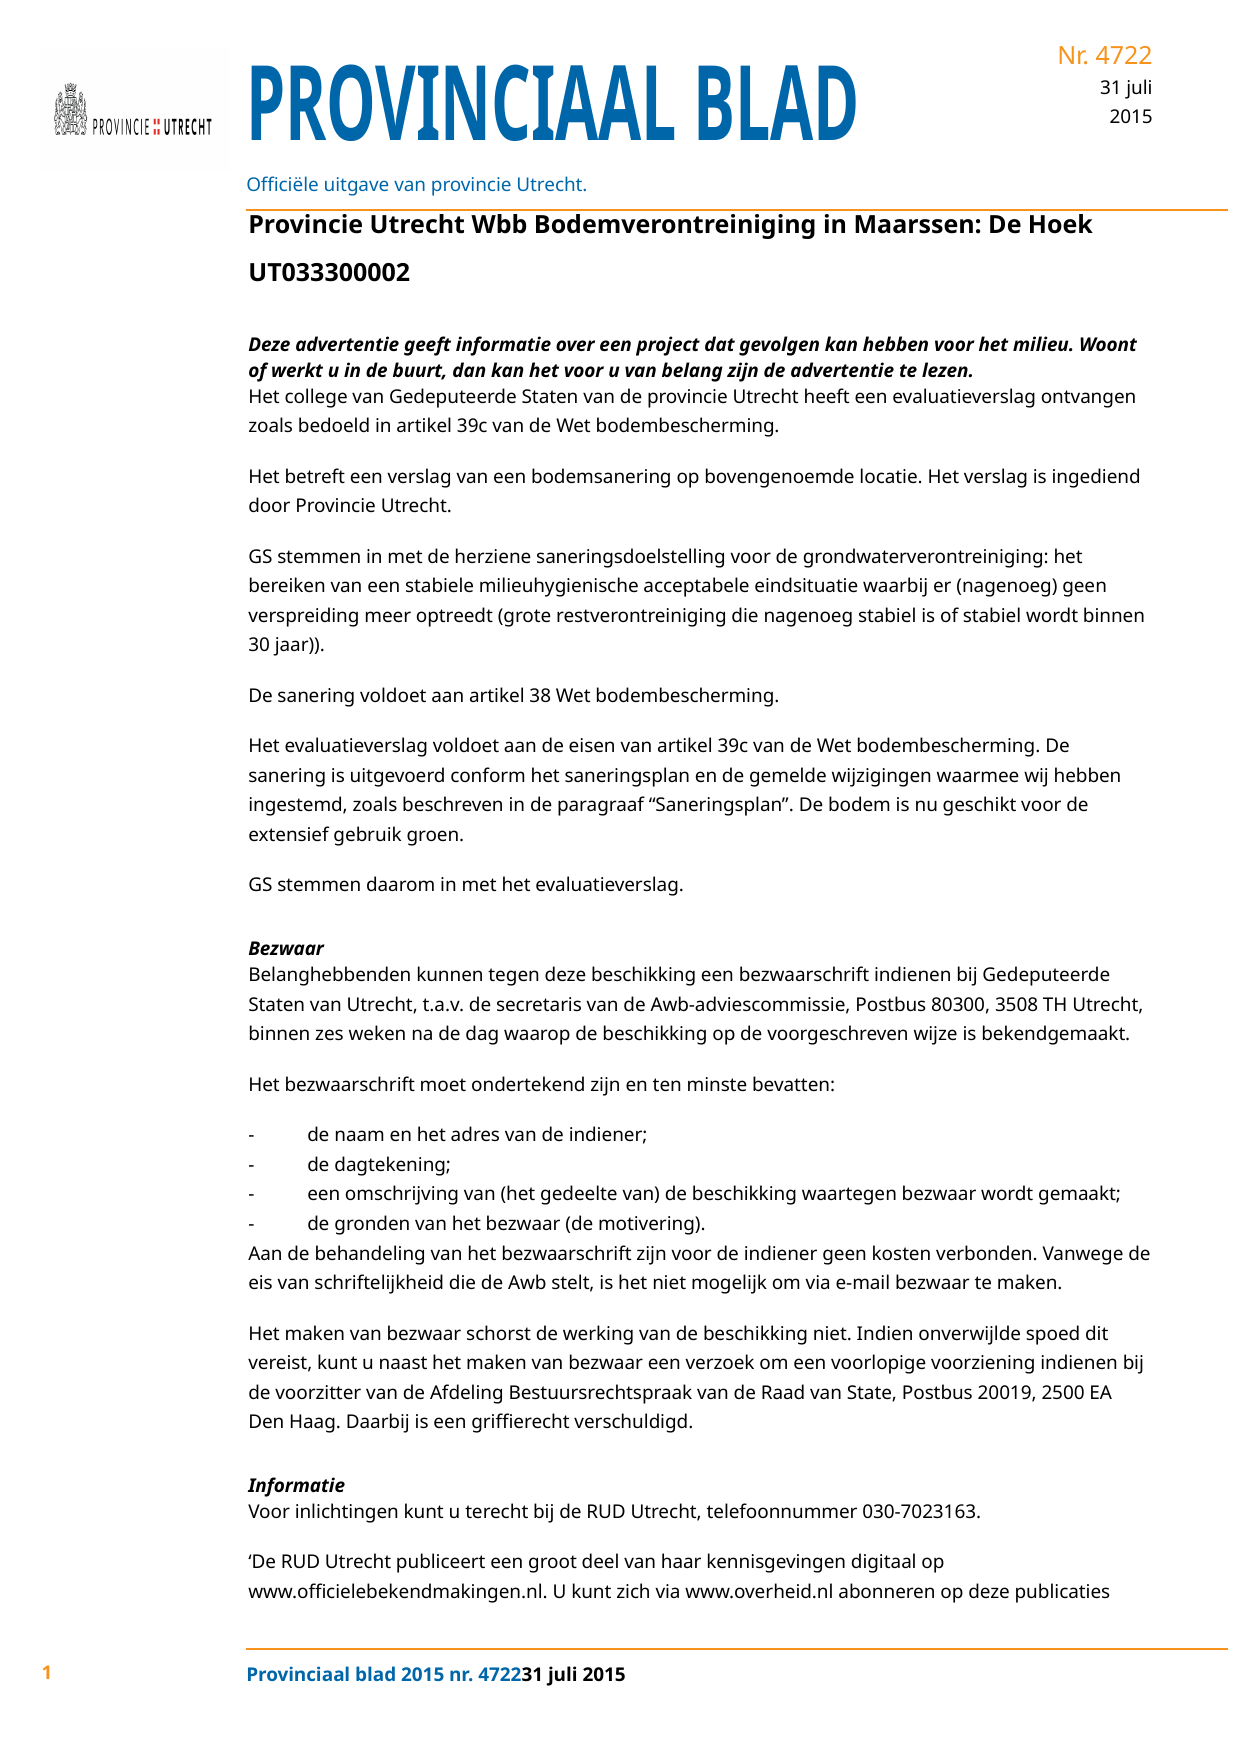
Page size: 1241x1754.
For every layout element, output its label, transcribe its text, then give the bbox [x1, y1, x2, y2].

text GS stemmen daarom in met het evaluatieverslag. [248, 872, 1152, 897]
text Het maken van bezwaar schorst de werking van de beschikking niet. Indien onverwijlde spoed dit vereist, kunt u naast het maken van bezwaar een verzoek om een voorlopige voorziening indienen bij de voorzitter van de Afdeling Bestuursrechtspraak van de Raad van State, Postbus 20019, 2500 EA Den Haag. Daarbij is een griffierecht verschuldigd. [248, 1320, 1152, 1434]
text Het evaluatieverslag voldoet aan de eisen van artikel 39c van de Wet bodembescherming. De sanering is uitgevoerd conform het saneringsplan en de gemelde wijzigingen waarmee wij hebben ingestemd, zoals beschreven in de paragraaf “Saneringsplan”. De bodem is nu geschikt voor de extensief gebruik groen. [248, 732, 1152, 847]
text Belanghebbenden kunnen tegen deze beschikking een bezwaarschrift indienen bij Gedeputeerde Staten van Utrecht, t.a.v. de secretaris van de Awb-adviescommissie, Postbus 80300, 3508 TH Utrecht, binnen zes weken na de dag waarop de beschikking op de voorgeschreven wijze is bekendgemaakt. [248, 961, 1152, 1046]
text Het bezwaarschrift moet ondertekend zijn en ten minste bevatten: [248, 1071, 1152, 1097]
text Deze advertentie geeft informatie over een project dat gevolgen kan hebben voor het milieu. Woont of werkt u in de buurt, dan kan het voor u van belang zijn de advertentie te lezen. [248, 331, 1152, 383]
text Provincie Utrecht Wbb Bodemverontreiniging in Maarssen: De Hoek UT033300002 [248, 211, 1152, 288]
picture [41, 47, 231, 172]
list de naam en het adres van de indiener; [248, 1121, 1152, 1147]
list de gronden van het bezwaar (de motivering). [248, 1210, 1152, 1236]
text Het betreft een verslag van een bodemsanering op bovengenoemde locatie. Het verslag is ingediend door Provincie Utrecht. [248, 463, 1152, 518]
text Het college van Gedeputeerde Staten van de provincie Utrecht heeft een evaluatieverslag ontvangen zoals bedoeld in artikel 39c van de Wet bodembescherming. [248, 383, 1152, 438]
list een omschrijving van (het gedeelte van) de beschikking waartegen bezwaar wordt gemaakt; [248, 1181, 1152, 1206]
text ‘De RUD Utrecht publiceert een groot deel van haar kennisgevingen digitaal op www.officielebekendmakingen.nl. U kunt zich via www.overheid.nl abonneren op deze publicaties [248, 1548, 1152, 1604]
text De sanering voldoet aan artikel 38 Wet bodembescherming. [248, 682, 1152, 708]
text GS stemmen in met de herziene saneringsdoelstelling voor de grondwaterverontreiniging: het bereiken van een stabiele milieuhygienische acceptabele eindsituatie waarbij er (nagenoeg) geen verspreiding meer optreedt (grote restverontreiniging die nagenoeg stabiel is of stabiel wordt binnen 30 jaar)). [248, 543, 1152, 657]
text Voor inlichtingen kunt u terecht bij de RUD Utrecht, telefoonnummer 030-7023163. [248, 1498, 1152, 1524]
text Informatie [248, 1472, 1152, 1498]
text Aan de behandeling van het bezwaarschrift zijn voor de indiener geen kosten verbonden. Vanwege de eis van schriftelijkheid die de Awb stelt, is het niet mogelijk om via e-mail bezwaar te maken. [248, 1240, 1152, 1295]
list de dagtekening; [248, 1151, 1152, 1177]
text Bezwaar [248, 936, 1152, 961]
